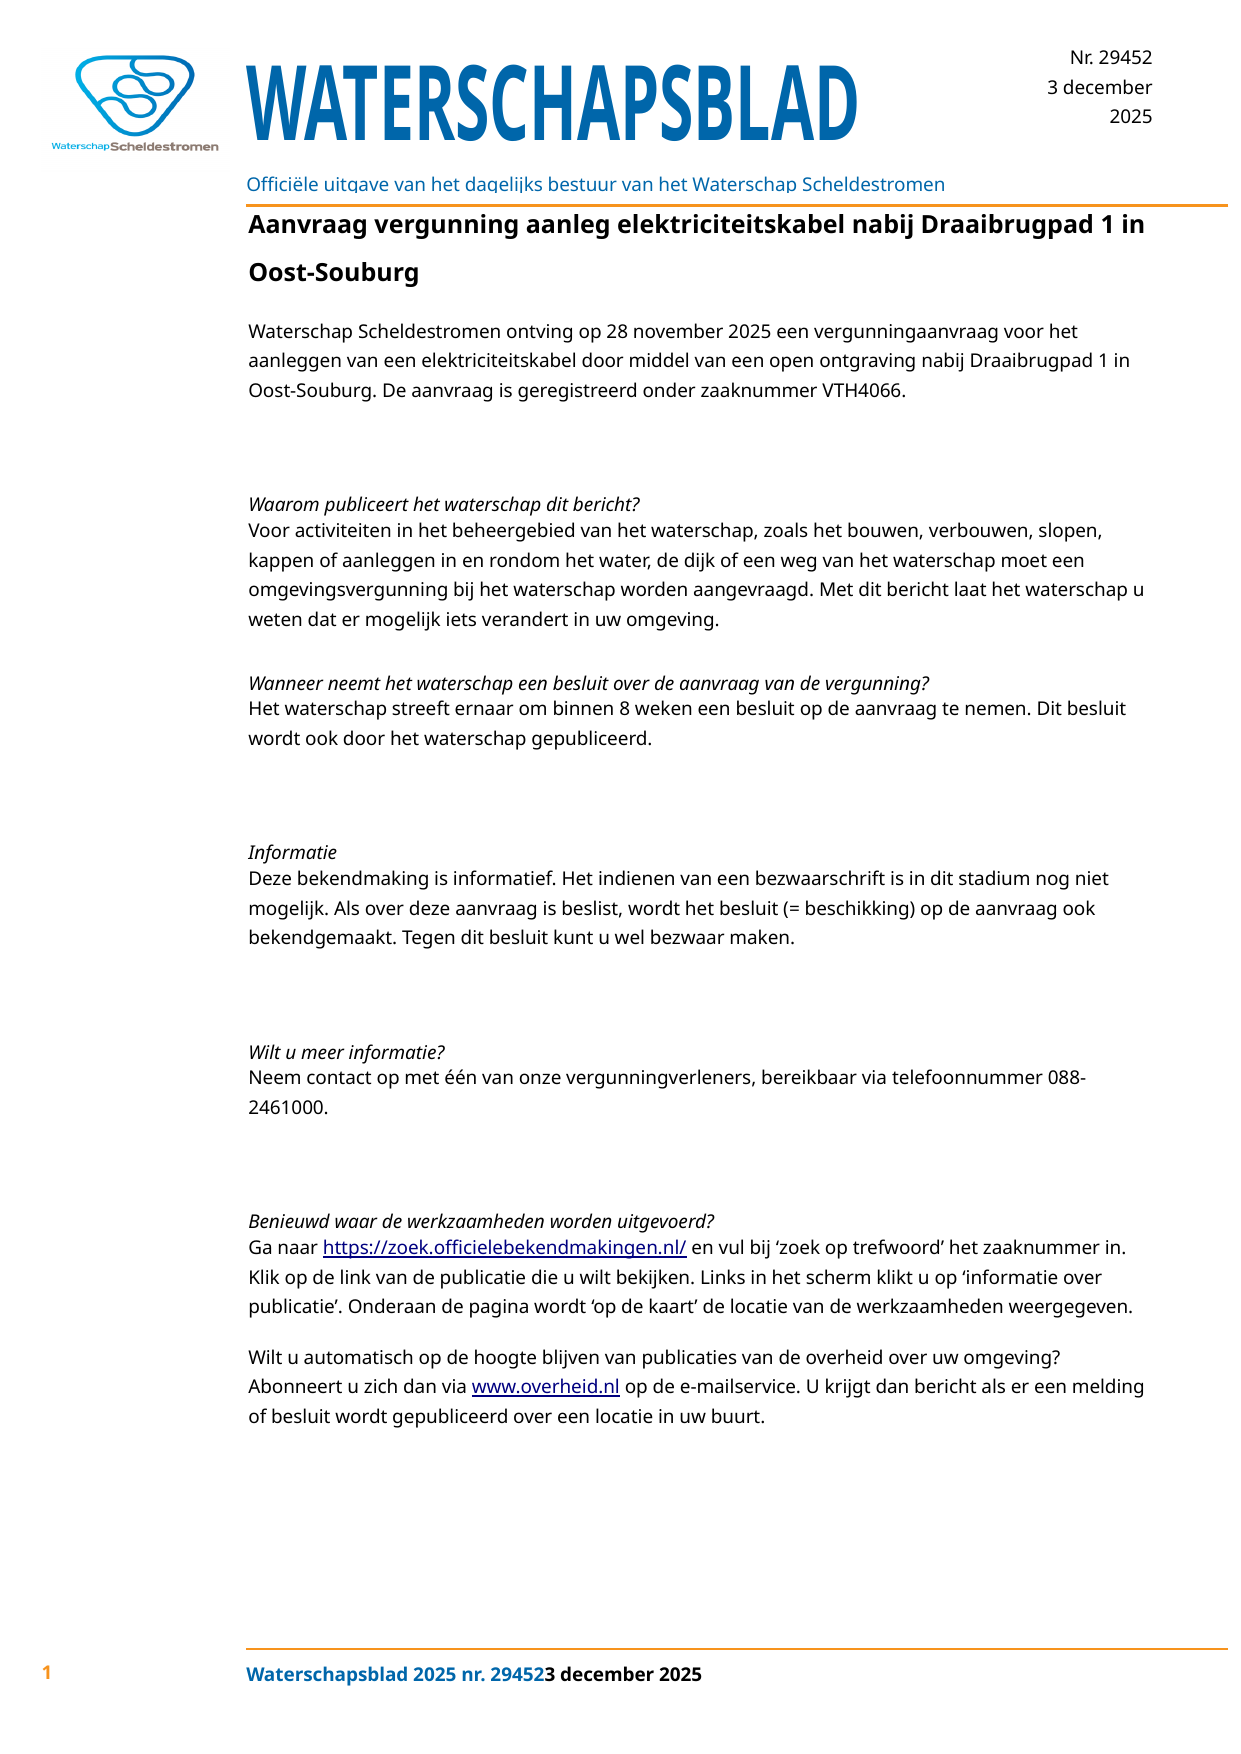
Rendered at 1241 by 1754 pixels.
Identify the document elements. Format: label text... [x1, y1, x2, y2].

text Aanvraag vergunning aanleg elektriciteitskabel nabij Draaibrugpad 1 in Oost-Souburg [248, 207, 1152, 288]
text Waterschap Scheldestromen ontving op 28 november 2025 een vergunningaanvraag voor het aanleggen van een elektriciteitskabel door middel van een open ontgraving nabij Draaibrugpad 1 in Oost-Souburg. De aanvraag is geregistreerd onder zaaknummer VTH4066. [248, 318, 1152, 403]
text Neem contact op met één van onze vergunningverleners, bereikbaar via telefoonnummer 088-2461000. [248, 1064, 1152, 1120]
text Informatie [248, 839, 1152, 865]
text Wilt u automatisch op de hoogte blijven van publicaties van de overheid over uw omgeving? Abonneert u zich dan via www.overheid.nl op de e-mailservice. U krijgt dan bericht als er een melding of besluit wordt gepubliceerd over een locatie in uw buurt. [248, 1344, 1152, 1429]
picture [41, 47, 231, 172]
text Deze bekendmaking is informatief. Het indienen van een bezwaarschrift is in dit stadium nog niet mogelijk. Als over deze aanvraag is beslist, wordt het besluit (= beschikking) op de aanvraag ook bekendgemaakt. Tegen dit besluit kunt u wel bezwaar maken. [248, 865, 1152, 950]
text Waarom publiceert het waterschap dit bericht? [248, 491, 1152, 517]
text Benieuwd waar de werkzaamheden worden uitgevoerd? [248, 1208, 1152, 1234]
text Wanneer neemt het waterschap een besluit over de aanvraag van de vergunning? [248, 670, 1152, 696]
text Wilt u meer informatie? [248, 1039, 1152, 1064]
text Ga naar https://zoek.officielebekendmakingen.nl/ en vul bij ‘zoek op trefwoord’ het zaaknummer in. Klik op de link van de publicatie die u wilt bekijken. Links in het scherm klikt u op ‘informatie over publicatie’. Onderaan de pagina wordt ‘op de kaart’ de locatie van de werkzaamheden weergegeven. [248, 1234, 1152, 1319]
text Het waterschap streeft ernaar om binnen 8 weken een besluit op de aanvraag te nemen. Dit besluit wordt ook door het waterschap gepubliceerd. [248, 696, 1152, 751]
text Voor activiteiten in het beheergebied van het waterschap, zoals het bouwen, verbouwen, slopen, kappen of aanleggen in en rondom het water, de dijk of een weg van het waterschap moet een omgevingsvergunning bij het waterschap worden aangevraagd. Met dit bericht laat het waterschap u weten dat er mogelijk iets verandert in uw omgeving. [248, 517, 1152, 632]
